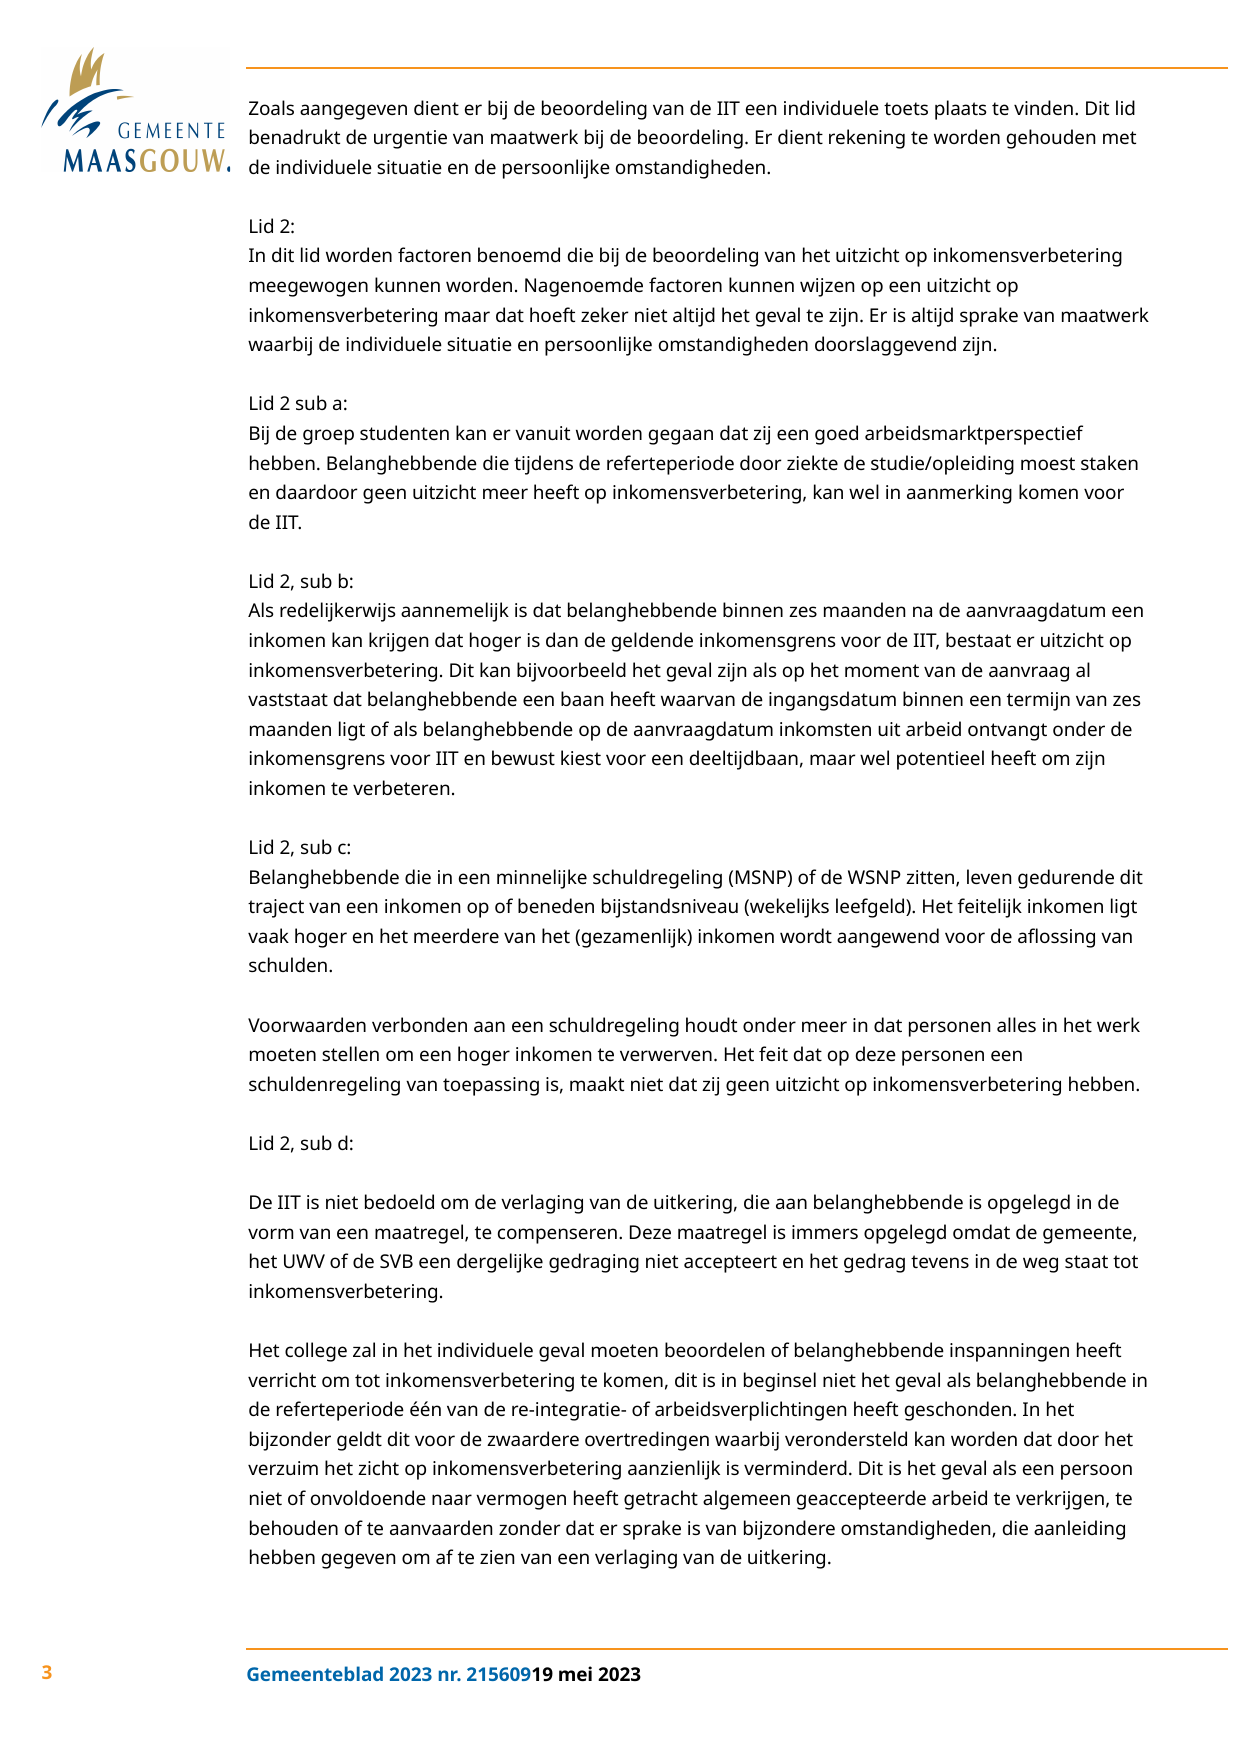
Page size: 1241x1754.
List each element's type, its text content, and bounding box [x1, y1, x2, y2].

text Voorwaarden verbonden aan een schuldregeling houdt onder meer in dat personen alles in het werk moeten stellen om een hoger inkomen te verwerven. Het feit dat op deze personen een schuldenregeling van toepassing is, maakt niet dat zij geen uitzicht op inkomensverbetering hebben. [248, 1012, 1152, 1097]
text Bij de groep studenten kan er vanuit worden gegaan dat zij een goed arbeidsmarktperspectief hebben. Belanghebbende die tijdens de referteperiode door ziekte de studie/opleiding moest staken en daardoor geen uitzicht meer heeft op inkomensverbetering, kan wel in aanmerking komen voor de IIT. [248, 420, 1152, 535]
text Lid 2, sub d: [248, 1130, 1152, 1156]
text Zoals aangegeven dient er bij de beoordeling van de IIT een individuele toets plaats te vinden. Dit lid benadrukt de urgentie van maatwerk bij de beoordeling. Er dient rekening te worden gehouden met de individuele situatie en de persoonlijke omstandigheden. [248, 95, 1152, 180]
text Lid 2, sub b: [248, 568, 1152, 594]
text Belanghebbende die in een minnelijke schuldregeling (MSNP) of de WSNP zitten, leven gedurende dit traject van een inkomen op of beneden bijstandsniveau (wekelijks leefgeld). Het feitelijk inkomen ligt vaak hoger en het meerdere van het (gezamenlijk) inkomen wordt aangewend voor de aflossing van schulden. [248, 864, 1152, 978]
text De IIT is niet bedoeld om de verlaging van de uitkering, die aan belanghebbende is opgelegd in de vorm van een maatregel, te compenseren. Deze maatregel is immers opgelegd omdat de gemeente, het UWV of de SVB een dergelijke gedraging niet accepteert en het gedrag tevens in de weg staat tot inkomensverbetering. [248, 1189, 1152, 1304]
text Als redelijkerwijs aannemelijk is dat belanghebbende binnen zes maanden na de aanvraagdatum een inkomen kan krijgen dat hoger is dan de geldende inkomensgrens voor de IIT, bestaat er uitzicht op inkomensverbetering. Dit kan bijvoorbeeld het geval zijn als op het moment van de aanvraag al vaststaat dat belanghebbende een baan heeft waarvan de ingangsdatum binnen een termijn van zes maanden ligt of als belanghebbende op de aanvraagdatum inkomsten uit arbeid ontvangt onder de inkomensgrens voor IIT en bewust kiest voor een deeltijdbaan, maar wel potentieel heeft om zijn inkomen te verbeteren. [248, 598, 1152, 801]
text Lid 2, sub c: [248, 834, 1152, 860]
text In dit lid worden factoren benoemd die bij de beoordeling van het uitzicht op inkomensverbetering meegewogen kunnen worden. Nagenoemde factoren kunnen wijzen op een uitzicht op inkomensverbetering maar dat hoeft zeker niet altijd het geval te zijn. Er is altijd sprake van maatwerk waarbij de individuele situatie en persoonlijke omstandigheden doorslaggevend zijn. [248, 243, 1152, 357]
picture [41, 47, 231, 172]
text Het college zal in het individuele geval moeten beoordelen of belanghebbende inspanningen heeft verricht om tot inkomensverbetering te komen, dit is in beginsel niet het geval als belanghebbende in de referteperiode één van de re-integratie- of arbeidsverplichtingen heeft geschonden. In het bijzonder geldt dit voor de zwaardere overtredingen waarbij verondersteld kan worden dat door het verzuim het zicht op inkomensverbetering aanzienlijk is verminderd. Dit is het geval als een persoon niet of onvoldoende naar vermogen heeft getracht algemeen geaccepteerde arbeid te verkrijgen, te behouden of te aanvaarden zonder dat er sprake is van bijzondere omstandigheden, die aanleiding hebben gegeven om af te zien van een verlaging van de uitkering. [248, 1337, 1152, 1570]
text Lid 2: [248, 213, 1152, 239]
text Lid 2 sub a: [248, 391, 1152, 416]
